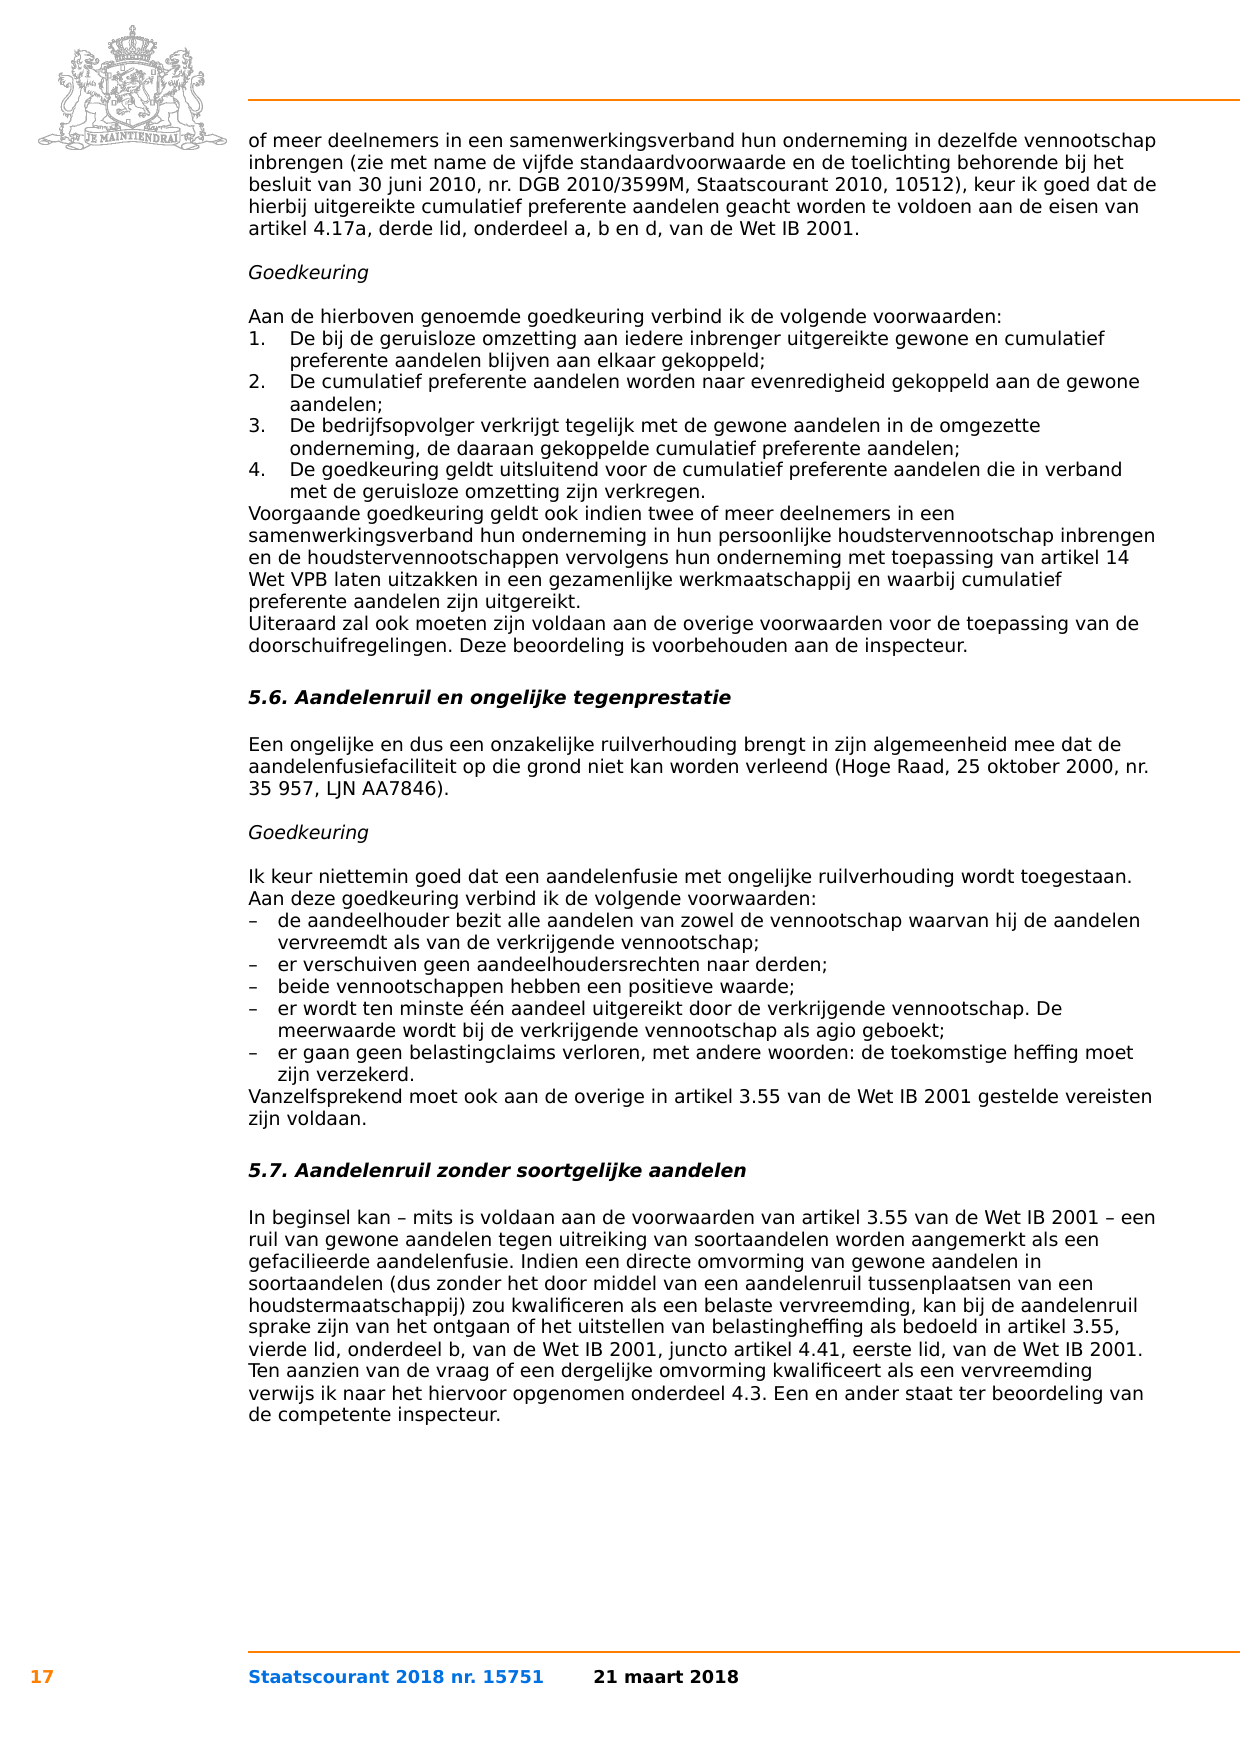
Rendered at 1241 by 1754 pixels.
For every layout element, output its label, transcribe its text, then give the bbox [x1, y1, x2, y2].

text – de aandeelhouder bezit alle aandelen van zowel de vennootschap waarvan hij de aandelen vervreemdt als van de verkrijgende vennootschap; [248, 910, 1163, 954]
text of meer deelnemers in een samenwerkingsverband hun onderneming in dezelfde vennootschap inbrengen (zie met name de vijfde standaardvoorwaarde en de toelichting behorende bij het besluit van 30 juni 2010, nr. DGB 2010/3599M, Staatscourant 2010, 10512), keur ik goed dat de hierbij uitgereikte cumulatief preferente aandelen geacht worden te voldoen aan de eisen van artikel 4.17a, derde lid, onderdeel a, b en d, van de Wet IB 2001. [248, 130, 1163, 240]
text 1. De bij de geruisloze omzetting aan iedere inbrenger uitgereikte gewone en cumulatief preferente aandelen blijven aan elkaar gekoppeld; [248, 327, 1163, 371]
text – er gaan geen belastingclaims verloren, met andere woorden: de toekomstige heffing moet zijn verzekerd. [248, 1042, 1163, 1086]
text – er wordt ten minste één aandeel uitgereikt door de verkrijgende vennootschap. De meerwaarde wordt bij de verkrijgende vennootschap als agio geboekt; [248, 998, 1163, 1042]
text – er verschuiven geen aandeelhoudersrechten naar derden; [248, 954, 1163, 976]
text Ik keur niettemin goed dat een aandelenfusie met ongelijke ruilverhouding wordt toegestaan. Aan deze goedkeuring verbind ik de volgende voorwaarden: [248, 866, 1163, 910]
text Ten aanzien van de vraag of een dergelijke omvorming kwalificeert als een vervreemding verwijs ik naar het hiervoor opgenomen onderdeel 4.3. Een en ander staat ter beoordeling van de competente inspecteur. [248, 1360, 1163, 1426]
subtitle 5.7. Aandelenruil zonder soortgelijke aandelen [248, 1159, 1163, 1182]
text Voorgaande goedkeuring geldt ook indien twee of meer deelnemers in een samenwerkingsverband hun onderneming in hun persoonlijke houdstervennootschap inbrengen en de houdstervennootschappen vervolgens hun onderneming met toepassing van artikel 14 Wet VPB laten uitzakken in een gezamenlijke werkmaatschappij en waarbij cumulatief preferente aandelen zijn uitgereikt. [248, 503, 1163, 613]
text – beide vennootschappen hebben een positieve waarde; [248, 976, 1163, 998]
text Vanzelfsprekend moet ook aan de overige in artikel 3.55 van de Wet IB 2001 gestelde vereisten zijn voldaan. [248, 1086, 1163, 1129]
subtitle Goedkeuring [248, 262, 1163, 284]
subtitle 5.6. Aandelenruil en ongelijke tegenprestatie [248, 687, 1163, 709]
picture [38, 25, 227, 150]
text 2. De cumulatief preferente aandelen worden naar evenredigheid gekoppeld aan de gewone aandelen; [248, 371, 1163, 415]
text 3. De bedrijfsopvolger verkrijgt tegelijk met de gewone aandelen in de omgezette onderneming, de daaraan gekoppelde cumulatief preferente aandelen; [248, 415, 1163, 459]
text Uiteraard zal ook moeten zijn voldaan aan de overige voorwaarden voor de toepassing van de doorschuifregelingen. Deze beoordeling is voorbehouden aan de inspecteur. [248, 613, 1163, 657]
text Een ongelijke en dus een onzakelijke ruilverhouding brengt in zijn algemeenheid mee dat de aandelenfusiefaciliteit op die grond niet kan worden verleend (Hoge Raad, 25 oktober 2000, nr. 35 957, LJN AA7846). [248, 734, 1163, 800]
text In beginsel kan – mits is voldaan aan de voorwaarden van artikel 3.55 van de Wet IB 2001 – een ruil van gewone aandelen tegen uitreiking van soortaandelen worden aangemerkt als een gefacilieerde aandelenfusie. Indien een directe omvorming van gewone aandelen in soortaandelen (dus zonder het door middel van een aandelenruil tussenplaatsen van een houdstermaatschappij) zou kwalificeren als een belaste vervreemding, kan bij de aandelenruil sprake zijn van het ontgaan of het uitstellen van belastingheffing als bedoeld in artikel 3.55, vierde lid, onderdeel b, van de Wet IB 2001, juncto artikel 4.41, eerste lid, van de Wet IB 2001. [248, 1207, 1163, 1360]
text 4. De goedkeuring geldt uitsluitend voor de cumulatief preferente aandelen die in verband met de geruisloze omzetting zijn verkregen. [248, 459, 1163, 503]
text Aan de hierboven genoemde goedkeuring verbind ik de volgende voorwaarden: [248, 306, 1163, 327]
subtitle Goedkeuring [248, 822, 1163, 844]
